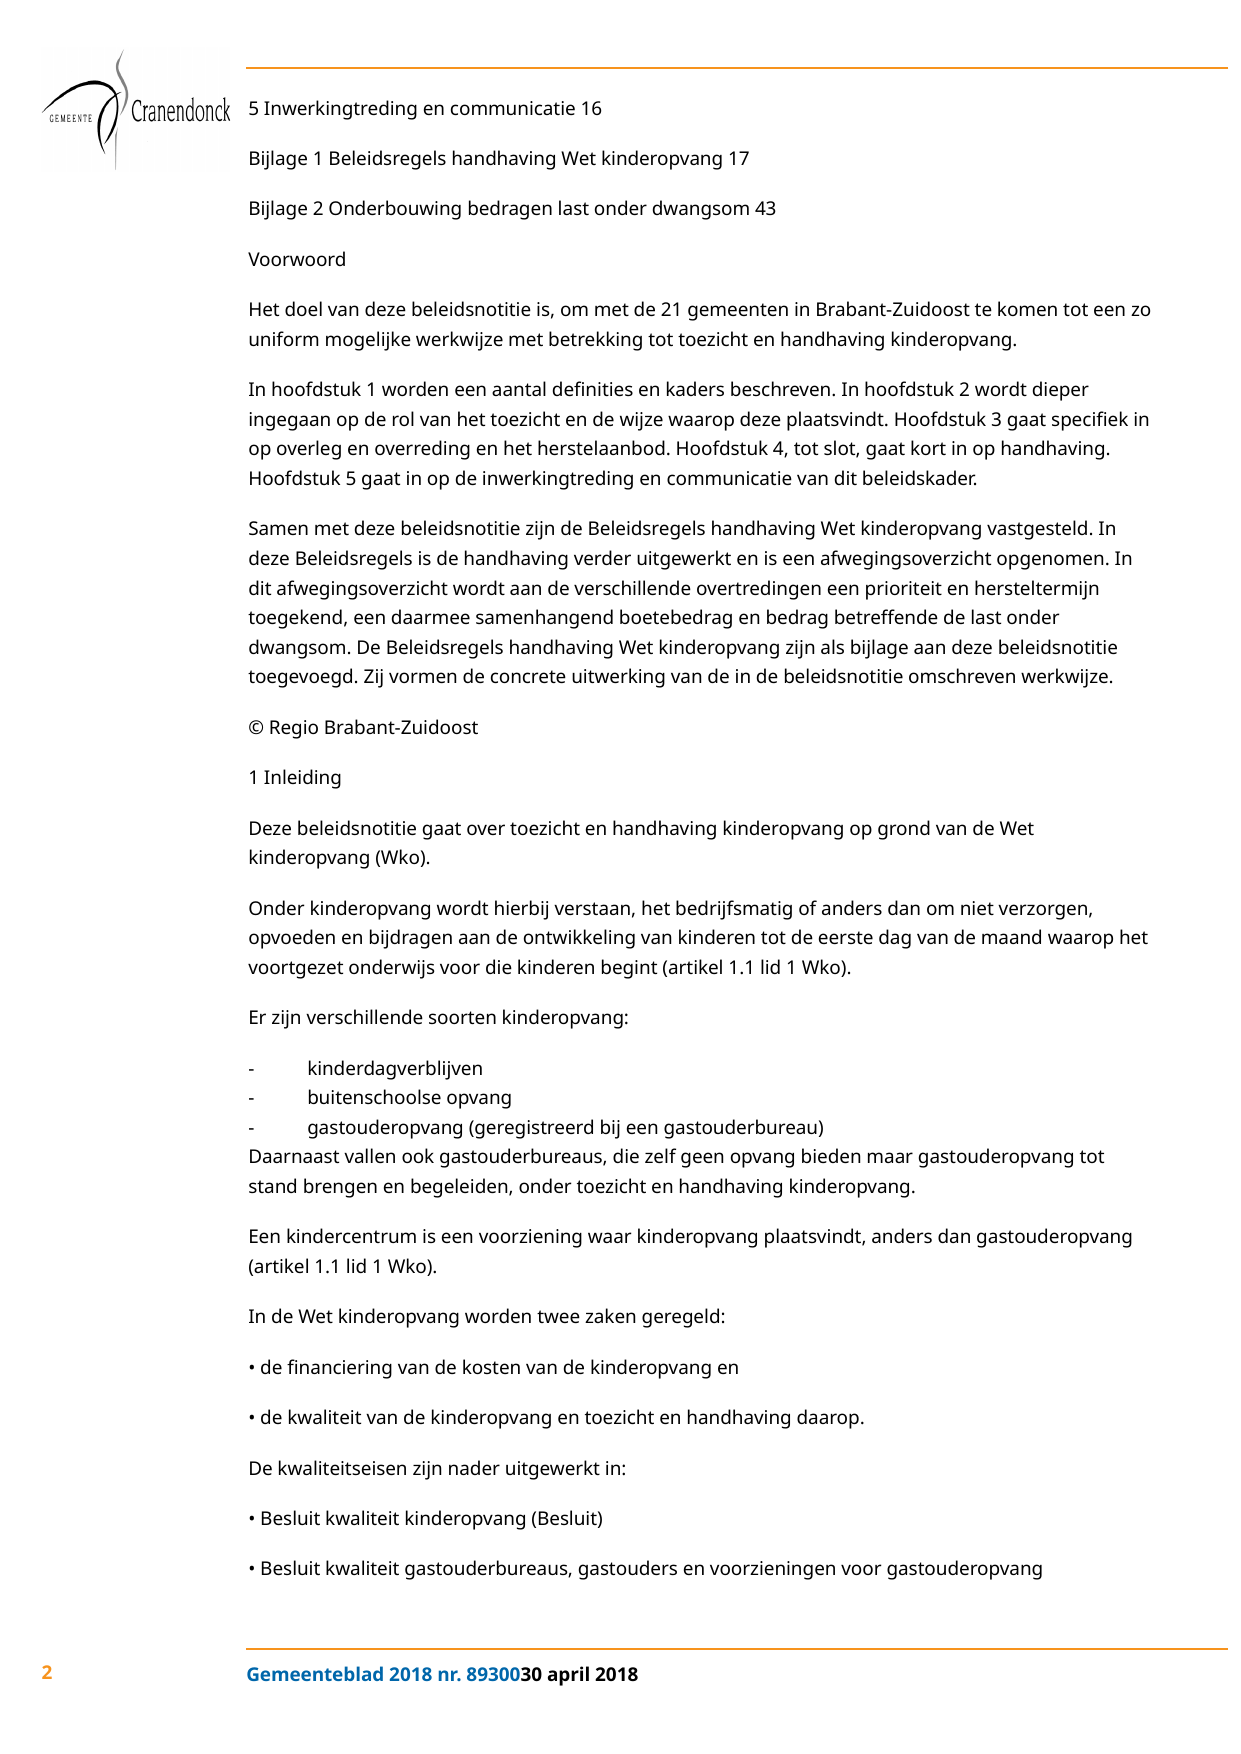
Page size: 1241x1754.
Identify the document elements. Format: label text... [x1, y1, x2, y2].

text De kwaliteitseisen zijn nader uitgewerkt in: [248, 1455, 1152, 1481]
list gastouderopvang (geregistreerd bij een gastouderbureau) [248, 1114, 1152, 1140]
text • Besluit kwaliteit gastouderbureaus, gastouders en voorzieningen voor gastouderopvang [248, 1556, 1152, 1581]
text © Regio Brabant-Zuidoost [248, 714, 1152, 740]
text Een kindercentrum is een voorziening waar kinderopvang plaatsvindt, anders dan gastouderopvang (artikel 1.1 lid 1 Wko). [248, 1223, 1152, 1279]
text Voorwoord [248, 246, 1152, 272]
list kinderdagverblijven [248, 1055, 1152, 1081]
text Er zijn verschillende soorten kinderopvang: [248, 1004, 1152, 1030]
text 1 Inleiding [248, 764, 1152, 790]
text • Besluit kwaliteit kinderopvang (Besluit) [248, 1505, 1152, 1531]
text Het doel van deze beleidsnotitie is, om met de 21 gemeenten in Brabant-Zuidoost te komen tot een zo uniform mogelijke werkwijze met betrekking tot toezicht en handhaving kinderopvang. [248, 296, 1152, 352]
text Bijlage 2 Onderbouwing bedragen last onder dwangsom 43 [248, 196, 1152, 221]
text Deze beleidsnotitie gaat over toezicht en handhaving kinderopvang op grond van de Wet kinderopvang (Wko). [248, 815, 1152, 870]
text Daarnaast vallen ook gastouderbureaus, die zelf geen opvang bieden maar gastouderopvang tot stand brengen en begeleiden, onder toezicht en handhaving kinderopvang. [248, 1143, 1152, 1199]
text In de Wet kinderopvang worden twee zaken geregeld: [248, 1303, 1152, 1329]
list buitenschoolse opvang [248, 1084, 1152, 1110]
text Bijlage 1 Beleidsregels handhaving Wet kinderopvang 17 [248, 145, 1152, 171]
text • de kwaliteit van de kinderopvang en toezicht en handhaving daarop. [248, 1404, 1152, 1430]
text • de financiering van de kosten van de kinderopvang en [248, 1354, 1152, 1380]
text Samen met deze beleidsnotitie zijn de Beleidsregels handhaving Wet kinderopvang vastgesteld. In deze Beleidsregels is de handhaving verder uitgewerkt en is een afwegingsoverzicht opgenomen. In dit afwegingsoverzicht wordt aan de verschillende overtredingen een prioriteit en hersteltermijn toegekend, een daarmee samenhangend boetebedrag en bedrag betreffende de last onder dwangsom. De Beleidsregels handhaving Wet kinderopvang zijn als bijlage aan deze beleidsnotitie toegevoegd. Zij vormen de concrete uitwerking van de in de beleidsnotitie omschreven werkwijze. [248, 516, 1152, 689]
text In hoofdstuk 1 worden een aantal definities en kaders beschreven. In hoofdstuk 2 wordt dieper ingegaan op de rol van het toezicht en de wijze waarop deze plaatsvindt. Hoofdstuk 3 gaat specifiek in op overleg en overreding en het herstelaanbod. Hoofdstuk 4, tot slot, gaat kort in op handhaving. Hoofdstuk 5 gaat in op de inwerkingtreding en communicatie van dit beleidskader. [248, 376, 1152, 491]
picture [41, 47, 231, 172]
text 5 Inwerkingtreding en communicatie 16 [248, 95, 1152, 121]
text Onder kinderopvang wordt hierbij verstaan, het bedrijfsmatig of anders dan om niet verzorgen, opvoeden en bijdragen aan de ontwikkeling van kinderen tot de eerste dag van de maand waarop het voortgezet onderwijs voor die kinderen begint (artikel 1.1 lid 1 Wko). [248, 895, 1152, 980]
